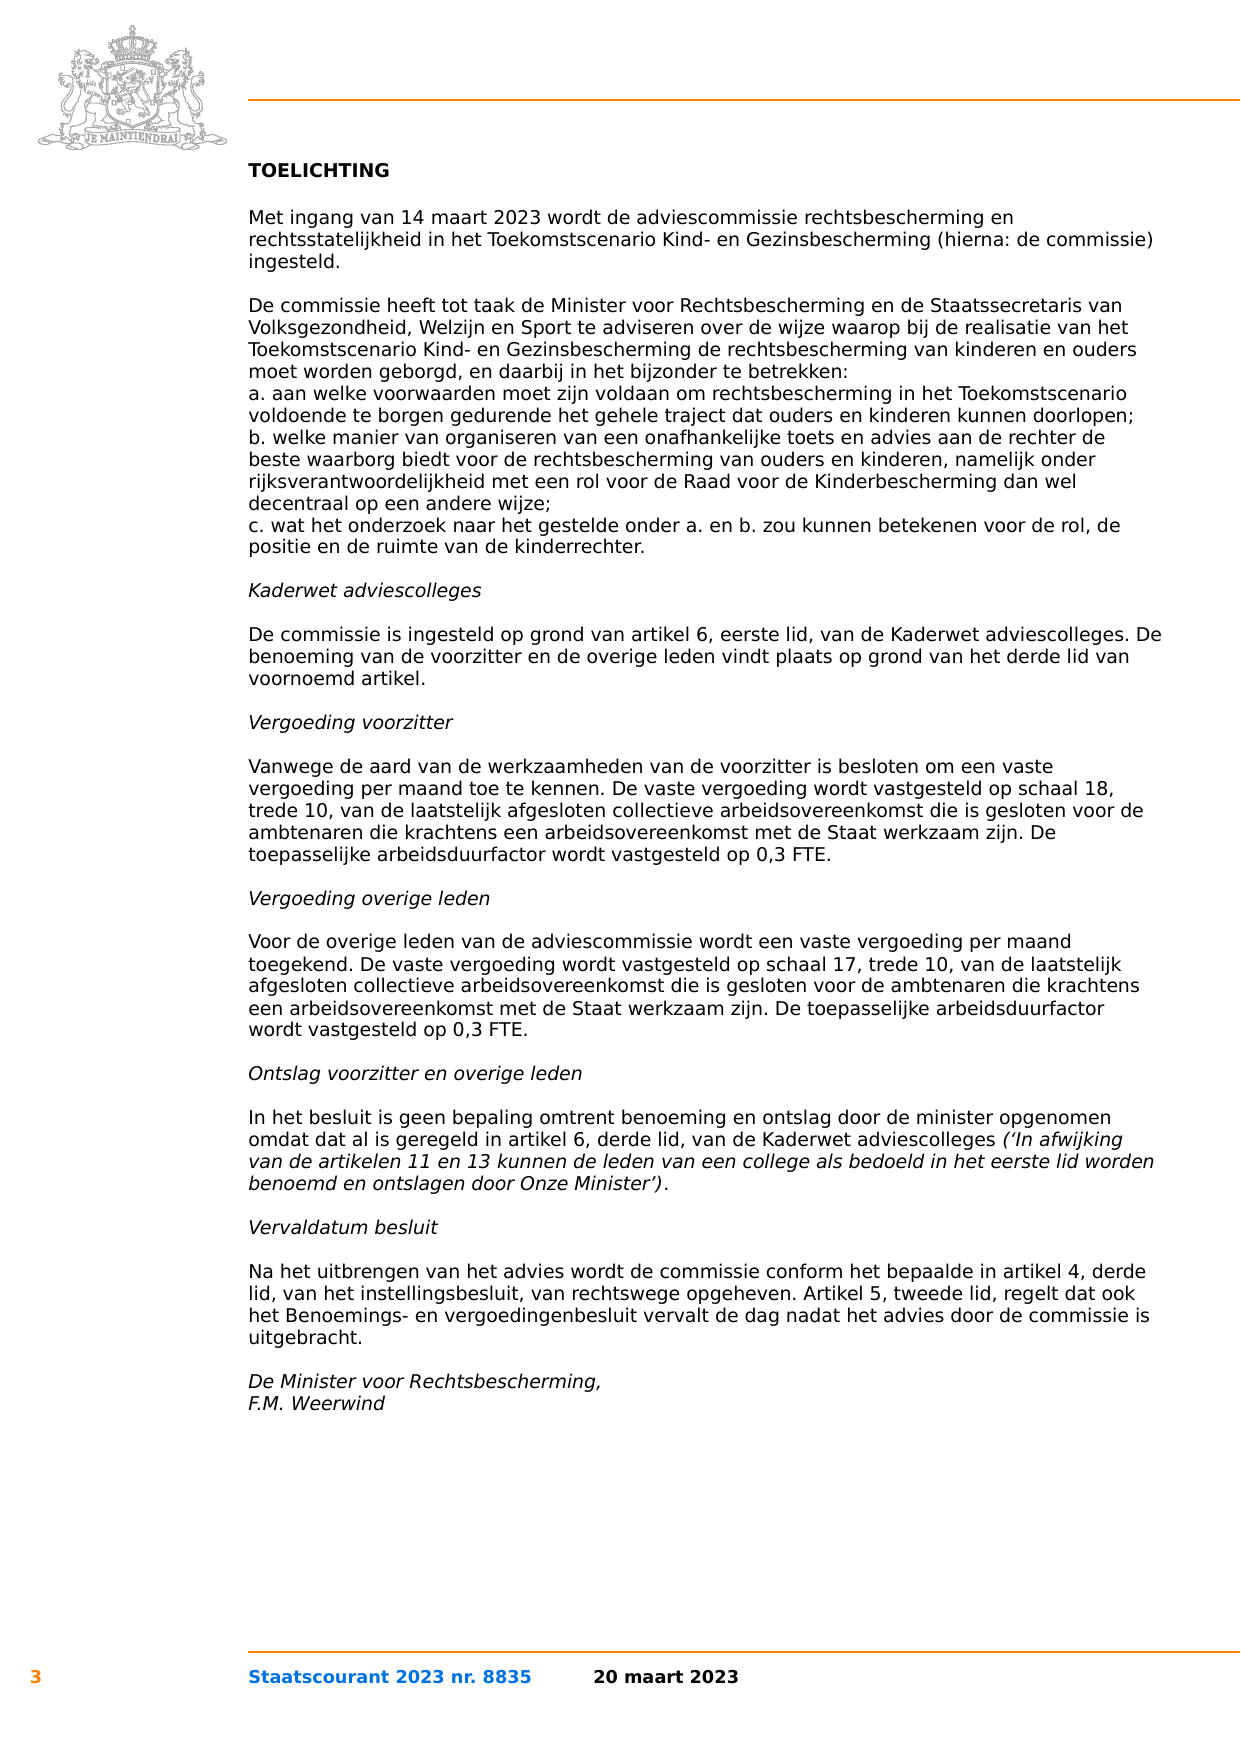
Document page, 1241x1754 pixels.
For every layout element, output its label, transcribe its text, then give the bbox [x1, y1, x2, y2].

text c. wat het onderzoek naar het gestelde onder a. en b. zou kunnen betekenen voor de rol, de positie en de ruimte van de kinderrechter. [248, 514, 1163, 558]
subtitle Vergoeding overige leden [248, 888, 1163, 909]
text In het besluit is geen bepaling omtrent benoeming en ontslag door de minister opgenomen omdat dat al is geregeld in artikel 6, derde lid, van de Kaderwet adviescolleges (‘In afwijking van de artikelen 11 en 13 kunnen de leden van een college als bedoeld in het eerste lid worden benoemd en ontslagen door Onze Minister’). [248, 1107, 1163, 1195]
text a. aan welke voorwaarden moet zijn voldaan om rechtsbescherming in het Toekomstscenario voldoende te borgen gedurende het gehele traject dat ouders en kinderen kunnen doorlopen; [248, 383, 1163, 427]
text Met ingang van 14 maart 2023 wordt de adviescommissie rechtsbescherming en rechtsstatelijkheid in het Toekomstscenario Kind- en Gezinsbescherming (hierna: de commissie) ingesteld. [248, 207, 1163, 273]
subtitle Ontslag voorzitter en overige leden [248, 1063, 1163, 1085]
subtitle TOELICHTING [248, 160, 1163, 182]
subtitle Kaderwet adviescolleges [248, 580, 1163, 602]
text Vanwege de aard van de werkzaamheden van de voorzitter is besloten om een vaste vergoeding per maand toe te kennen. De vaste vergoeding wordt vastgesteld op schaal 18, trede 10, van de laatstelijk afgesloten collectieve arbeidsovereenkomst die is gesloten voor de ambtenaren die krachtens een arbeidsovereenkomst met de Staat werkzaam zijn. De toepasselijke arbeidsduurfactor wordt vastgesteld op 0,3 FTE. [248, 756, 1163, 866]
subtitle Vergoeding voorzitter [248, 712, 1163, 734]
text b. welke manier van organiseren van een onafhankelijke toets en advies aan de rechter de beste waarborg biedt voor de rechtsbescherming van ouders en kinderen, namelijk onder rijksverantwoordelijkheid met een rol voor de Raad voor de Kinderbescherming dan wel decentraal op een andere wijze; [248, 427, 1163, 514]
picture [38, 25, 227, 150]
text De commissie heeft tot taak de Minister voor Rechtsbescherming en de Staatssecretaris van Volksgezondheid, Welzijn en Sport te adviseren over de wijze waarop bij de realisatie van het Toekomstscenario Kind- en Gezinsbescherming de rechtsbescherming van kinderen en ouders moet worden geborgd, en daarbij in het bijzonder te betrekken: [248, 295, 1163, 383]
text Voor de overige leden van de adviescommissie wordt een vaste vergoeding per maand toegekend. De vaste vergoeding wordt vastgesteld op schaal 17, trede 10, van de laatstelijk afgesloten collectieve arbeidsovereenkomst die is gesloten voor de ambtenaren die krachtens een arbeidsovereenkomst met de Staat werkzaam zijn. De toepasselijke arbeidsduurfactor wordt vastgesteld op 0,3 FTE. [248, 931, 1163, 1041]
text Na het uitbrengen van het advies wordt de commissie conform het bepaalde in artikel 4, derde lid, van het instellingsbesluit, van rechtswege opgeheven. Artikel 5, tweede lid, regelt dat ook het Benoemings- en vergoedingenbesluit vervalt de dag nadat het advies door de commissie is uitgebracht. [248, 1261, 1163, 1349]
text De Minister voor Rechtsbescherming, F.M. Weerwind [248, 1371, 1163, 1414]
subtitle Vervaldatum besluit [248, 1217, 1163, 1239]
text De commissie is ingesteld op grond van artikel 6, eerste lid, van de Kaderwet adviescolleges. De benoeming van de voorzitter en de overige leden vindt plaats op grond van het derde lid van voornoemd artikel. [248, 624, 1163, 690]
